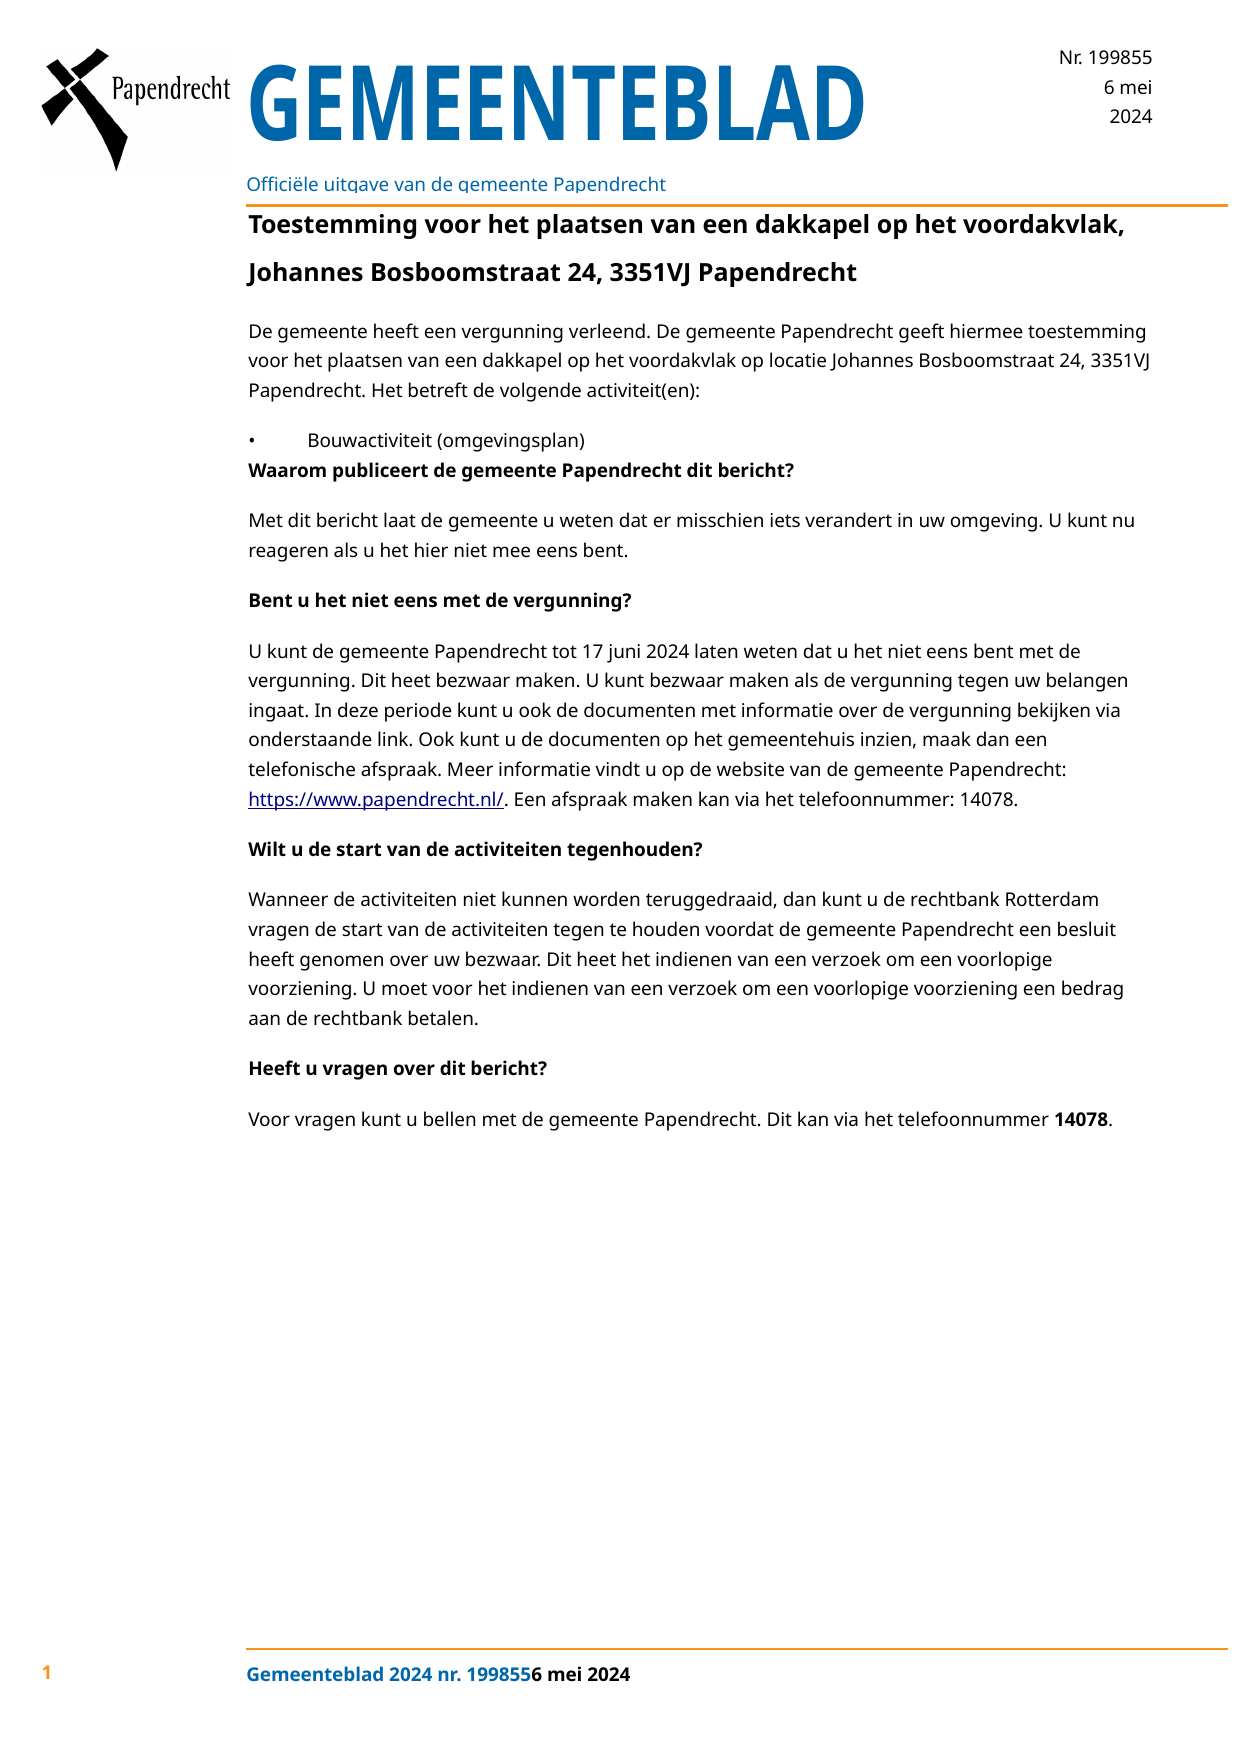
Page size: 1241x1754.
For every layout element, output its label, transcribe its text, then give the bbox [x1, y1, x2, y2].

picture [41, 47, 231, 172]
text Toestemming voor het plaatsen van een dakkapel op het voordakvlak, Johannes Bosboomstraat 24, 3351VJ Papendrecht [248, 207, 1152, 288]
list Bouwactiviteit (omgevingsplan) [248, 427, 1152, 453]
text Bent u het niet eens met de vergunning? [248, 587, 1152, 613]
text U kunt de gemeente Papendrecht tot 17 juni 2024 laten weten dat u het niet eens bent met de vergunning. Dit heet bezwaar maken. U kunt bezwaar maken als de vergunning tegen uw belangen ingaat. In deze periode kunt u ook de documenten met informatie over de vergunning bekijken via onderstaande link. Ook kunt u de documenten op het gemeentehuis inzien, maak dan een telefonische afspraak. Meer informatie vindt u op de website van de gemeente Papendrecht: https://www.papendrecht.nl/. Een afspraak maken kan via het telefoonnummer: 14078. [248, 638, 1152, 812]
text De gemeente heeft een vergunning verleend. De gemeente Papendrecht geeft hiermee toestemming voor het plaatsen van een dakkapel op het voordakvlak op locatie Johannes Bosboomstraat 24, 3351VJ Papendrecht. Het betreft de volgende activiteit(en): [248, 318, 1152, 403]
text Met dit bericht laat de gemeente u weten dat er misschien iets verandert in uw omgeving. U kunt nu reageren als u het hier niet mee eens bent. [248, 507, 1152, 563]
text Wilt u de start van de activiteiten tegenhouden? [248, 836, 1152, 862]
text Wanneer de activiteiten niet kunnen worden teruggedraaid, dan kunt u de rechtbank Rotterdam vragen de start van de activiteiten tegen te houden voordat de gemeente Papendrecht een besluit heeft genomen over uw bezwaar. Dit heet het indienen van een verzoek om een voorlopige voorziening. U moet voor het indienen van een verzoek om een voorlopige voorziening een bedrag aan de rechtbank betalen. [248, 887, 1152, 1031]
text Voor vragen kunt u bellen met de gemeente Papendrecht. Dit kan via het telefoonnummer 14078. [248, 1106, 1152, 1132]
text Heeft u vragen over dit bericht? [248, 1055, 1152, 1081]
text Waarom publiceert de gemeente Papendrecht dit bericht? [248, 457, 1152, 483]
